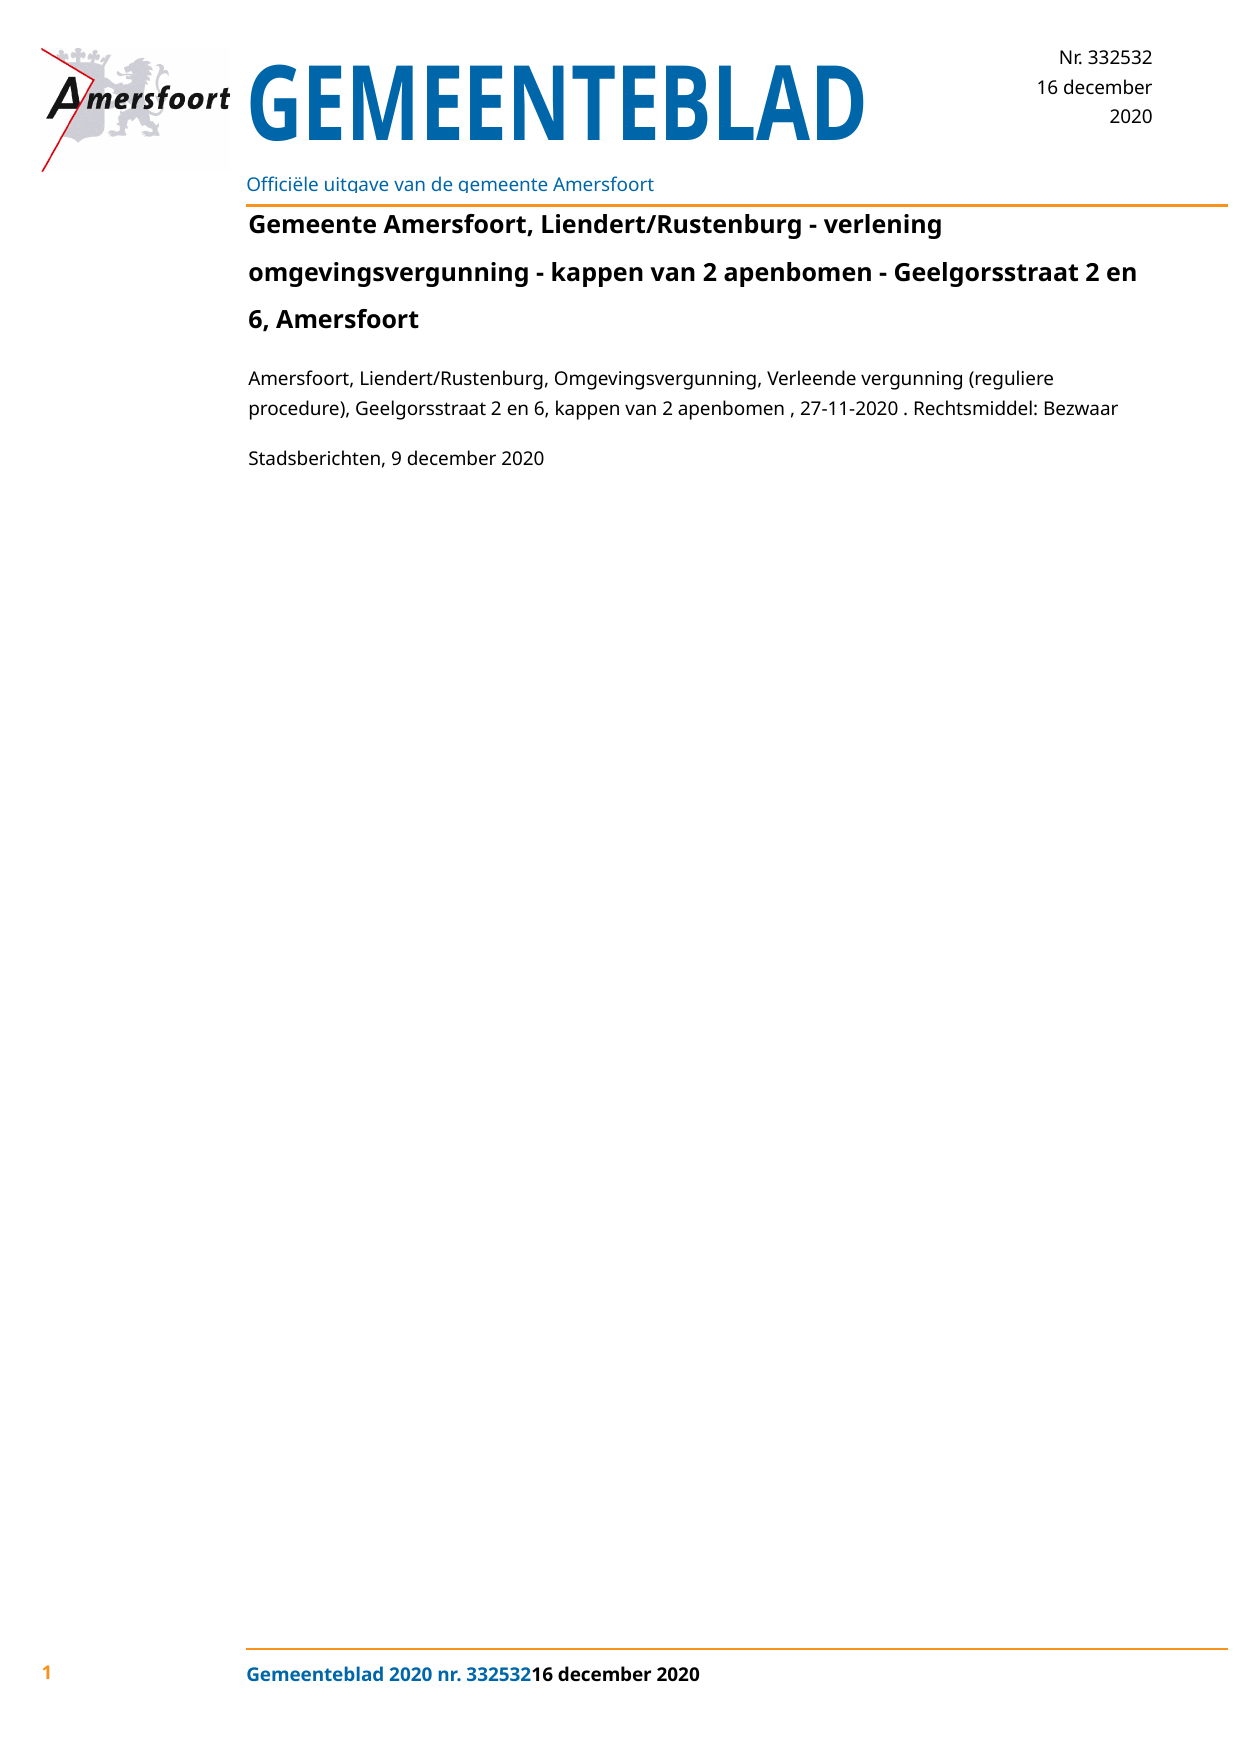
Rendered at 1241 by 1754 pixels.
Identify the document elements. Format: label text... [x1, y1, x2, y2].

text Amersfoort, Liendert/Rustenburg, Omgevingsvergunning, Verleende vergunning (reguliere procedure), Geelgorsstraat 2 en 6, kappen van 2 apenbomen , 27-11-2020 . Rechtsmiddel: Bezwaar [248, 366, 1152, 421]
text Stadsberichten, 9 december 2020 [248, 446, 1152, 471]
text Gemeente Amersfoort, Liendert/Rustenburg - verlening omgevingsvergunning - kappen van 2 apenbomen - Geelgorsstraat 2 en 6, Amersfoort [248, 207, 1152, 336]
picture [41, 47, 231, 172]
